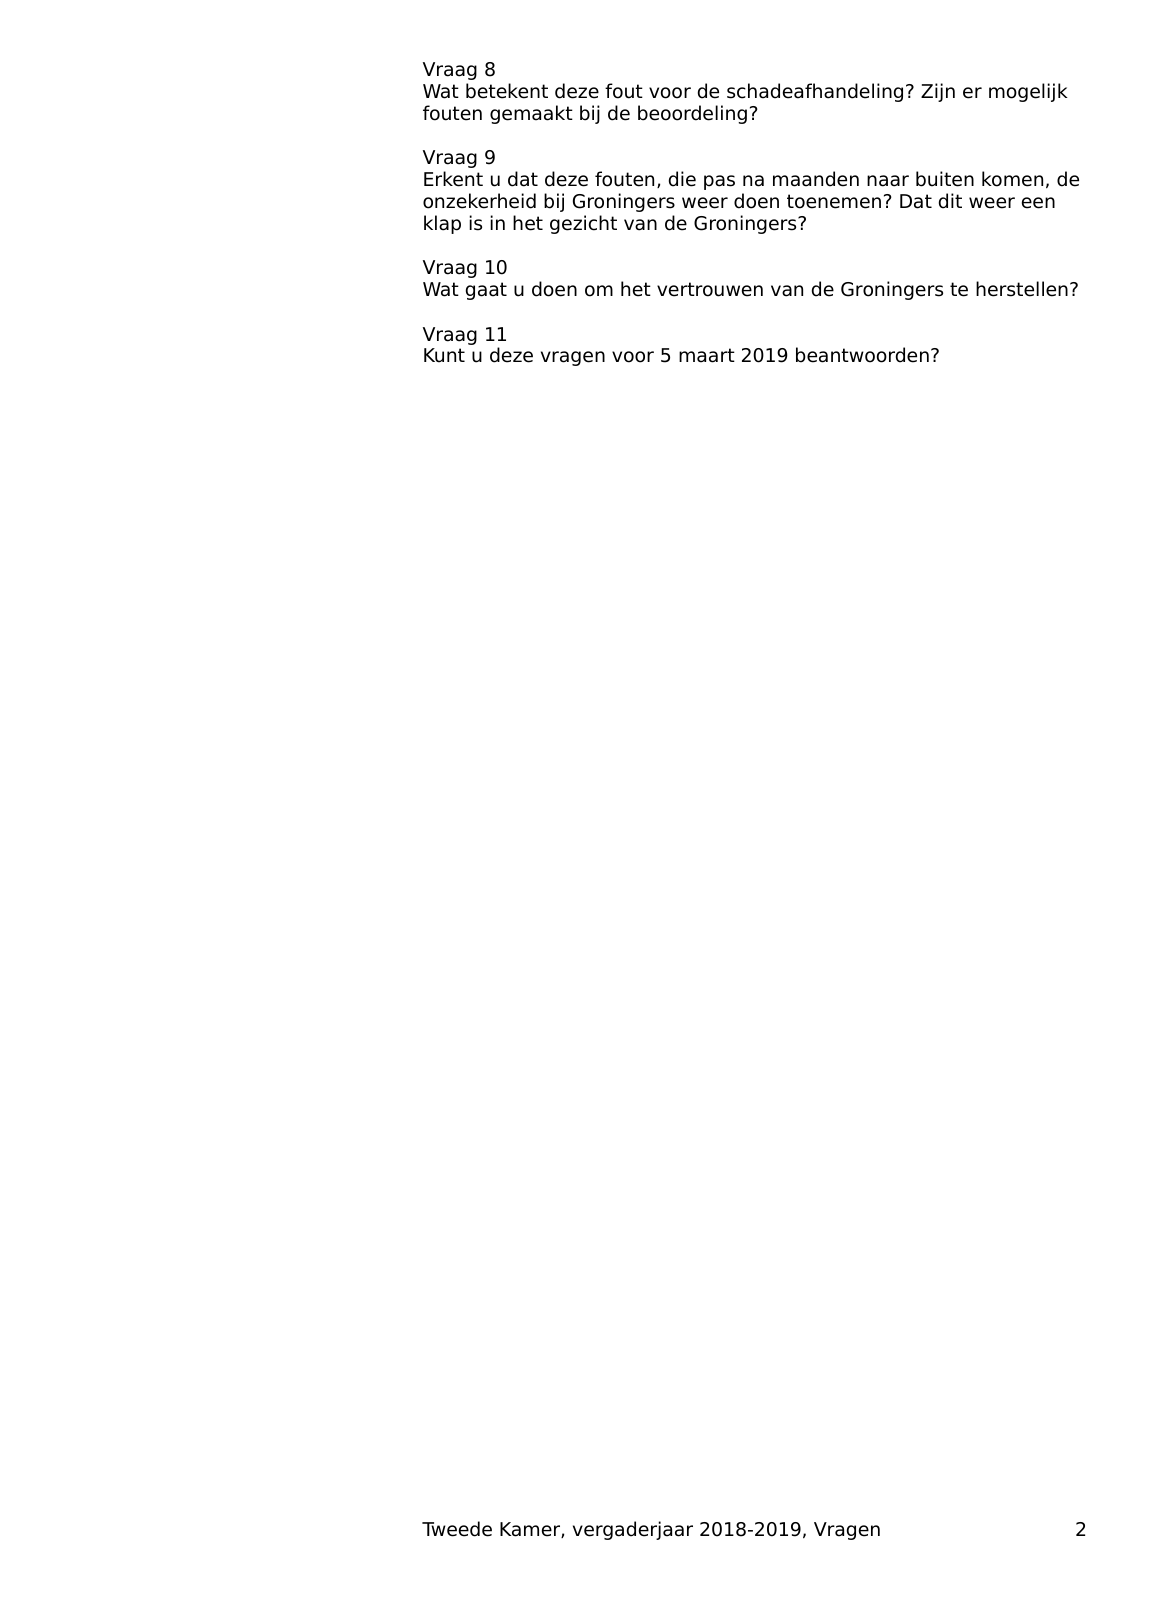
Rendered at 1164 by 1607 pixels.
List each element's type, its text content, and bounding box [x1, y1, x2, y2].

text Wat gaat u doen om het vertrouwen van de Groningers te herstellen? [422, 279, 1087, 301]
text Vraag 9 [422, 147, 1087, 169]
text Vraag 11 [422, 323, 1087, 345]
text Vraag 10 [422, 257, 1087, 279]
text Vraag 8 [422, 59, 1087, 81]
text Kunt u deze vragen voor 5 maart 2019 beantwoorden? [422, 345, 1087, 367]
text Erkent u dat deze fouten, die pas na maanden naar buiten komen, de onzekerheid bij Groningers weer doen toenemen? Dat dit weer een klap is in het gezicht van de Groningers? [422, 169, 1087, 235]
text Wat betekent deze fout voor de schadeafhandeling? Zijn er mogelijk fouten gemaakt bij de beoordeling? [422, 81, 1087, 125]
